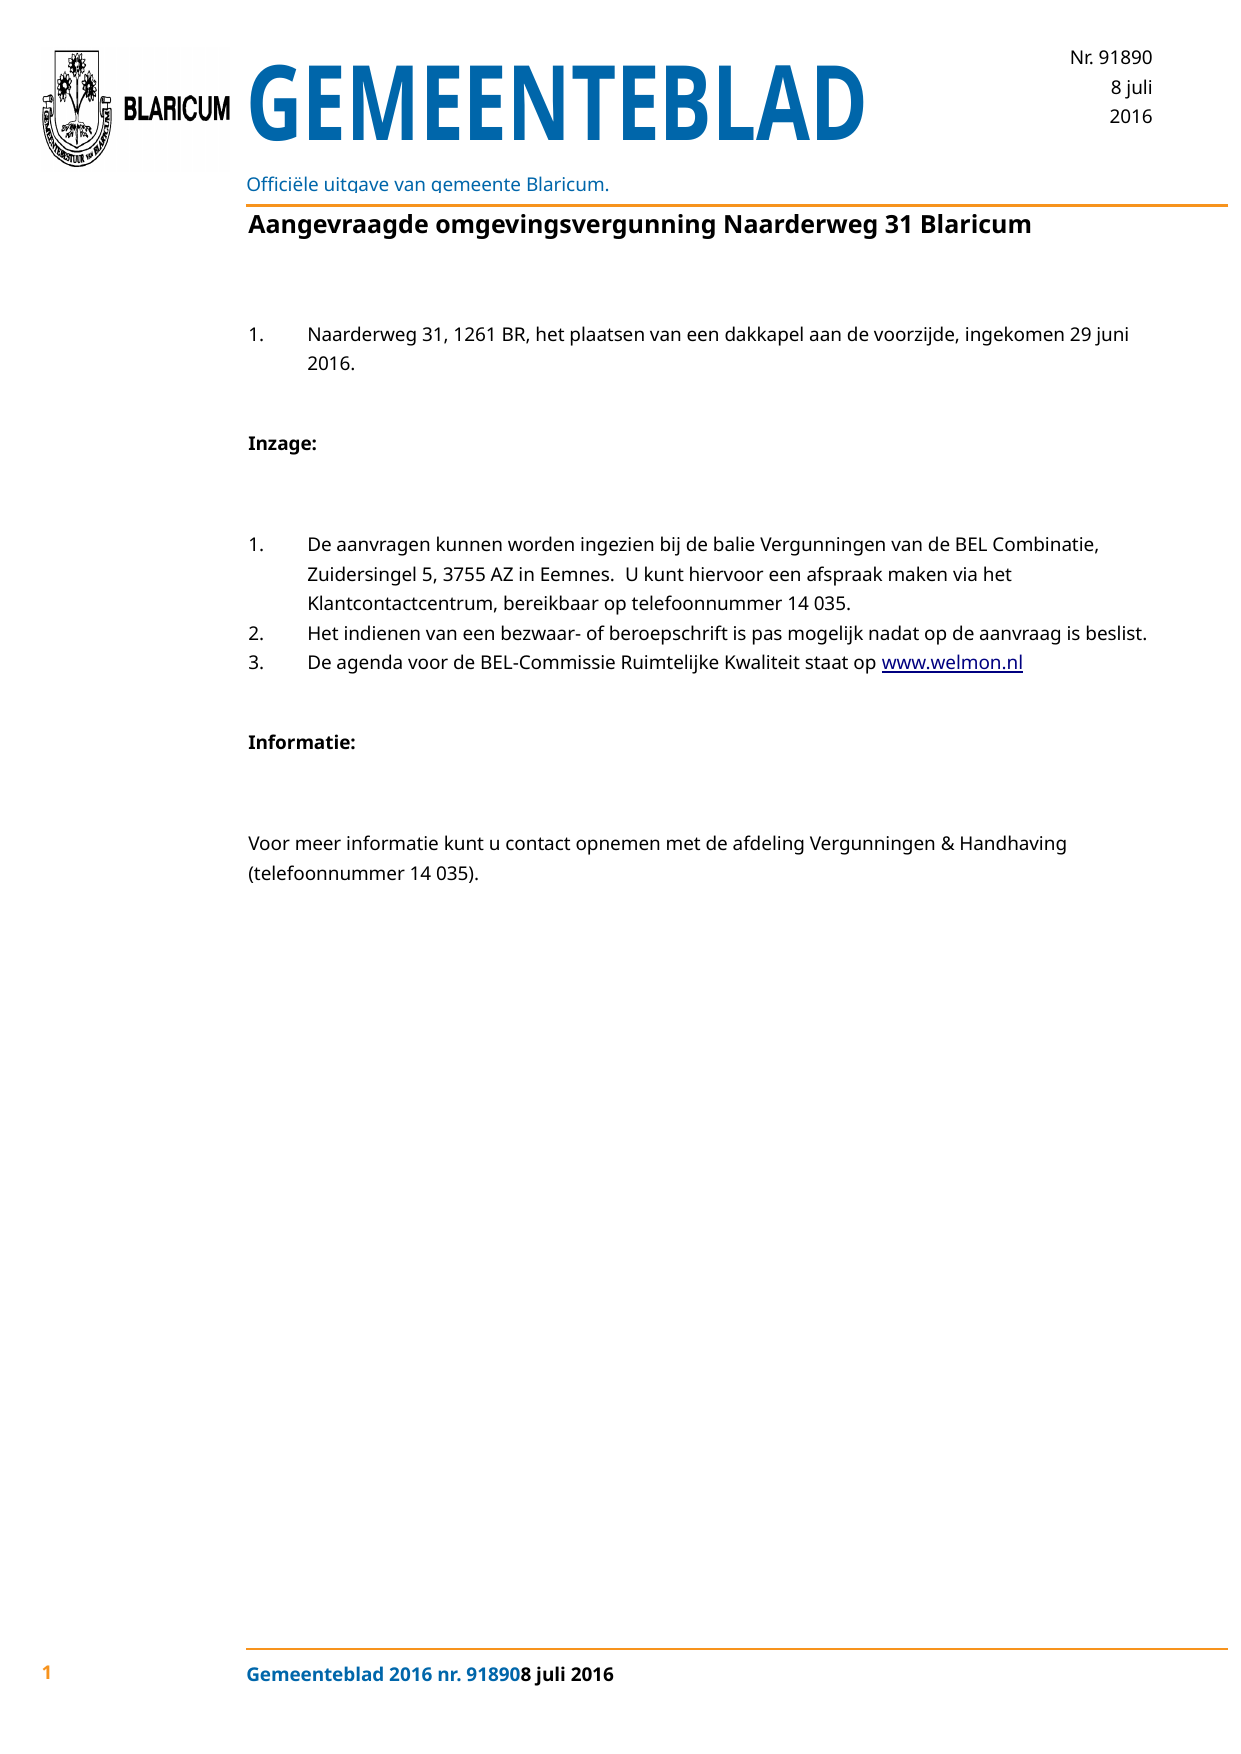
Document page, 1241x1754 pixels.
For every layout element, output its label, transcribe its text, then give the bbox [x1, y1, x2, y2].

list De aanvragen kunnen worden ingezien bij de balie Vergunningen van de BEL Combinatie, Zuidersingel 5, 3755 AZ in Eemnes. U kunt hiervoor een afspraak maken via het Klantcontactcentrum, bereikbaar op telefoonnummer 14 035. [248, 531, 1152, 616]
text Inzage: [248, 430, 1152, 456]
list Naarderweg 31, 1261 BR, het plaatsen van een dakkapel aan de voorzijde, ingekomen 29 juni 2016. [248, 321, 1152, 376]
text Aangevraagde omgevingsvergunning Naarderweg 31 Blaricum [248, 207, 1152, 241]
list Het indienen van een bezwaar- of beroepschrift is pas mogelijk nadat op de aanvraag is beslist. [248, 620, 1152, 646]
list De agenda voor de BEL-Commissie Ruimtelijke Kwaliteit staat op www.welmon.nl [248, 649, 1152, 675]
picture [41, 47, 231, 172]
text Informatie: [248, 729, 1152, 755]
text Voor meer informatie kunt u contact opnemen met de afdeling Vergunningen & Handhaving (telefoonnummer 14 035). [248, 830, 1152, 886]
